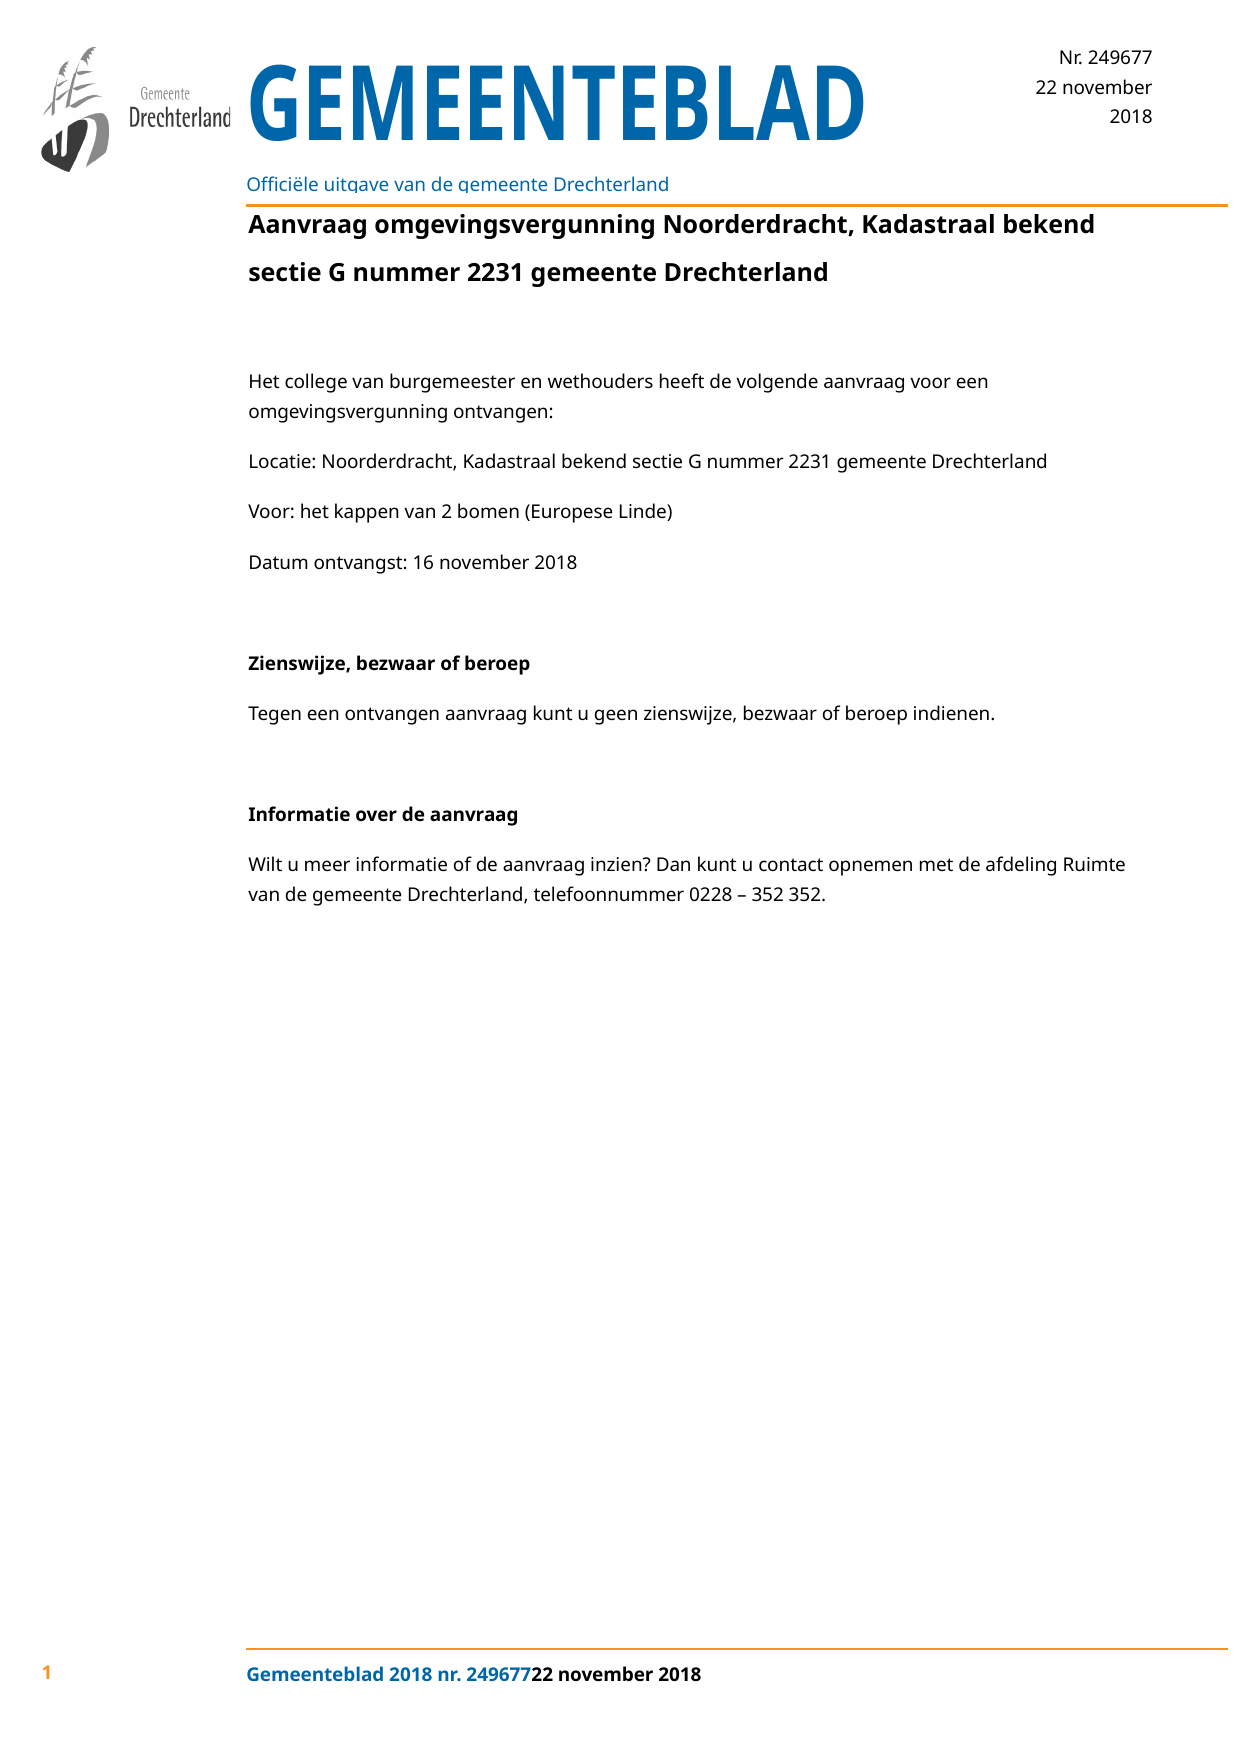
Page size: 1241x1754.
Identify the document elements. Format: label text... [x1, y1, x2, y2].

text Voor: het kappen van 2 bomen (Europese Linde) [248, 499, 1152, 524]
text Aanvraag omgevingsvergunning Noorderdracht, Kadastraal bekend sectie G nummer 2231 gemeente Drechterland [248, 207, 1152, 288]
picture [41, 47, 231, 172]
text Tegen een ontvangen aanvraag kunt u geen zienswijze, bezwaar of beroep indienen. [248, 700, 1152, 726]
text Informatie over de aanvraag [248, 801, 1152, 827]
text Wilt u meer informatie of de aanvraag inzien? Dan kunt u contact opnemen met de afdeling Ruimte van de gemeente Drechterland, telefoonnummer 0228 – 352 352. [248, 852, 1152, 907]
text Datum ontvangst: 16 november 2018 [248, 549, 1152, 575]
text Locatie: Noorderdracht, Kadastraal bekend sectie G nummer 2231 gemeente Drechterland [248, 448, 1152, 474]
text Zienswijze, bezwaar of beroep [248, 650, 1152, 676]
text Het college van burgemeester en wethouders heeft de volgende aanvraag voor een omgevingsvergunning ontvangen: [248, 368, 1152, 424]
